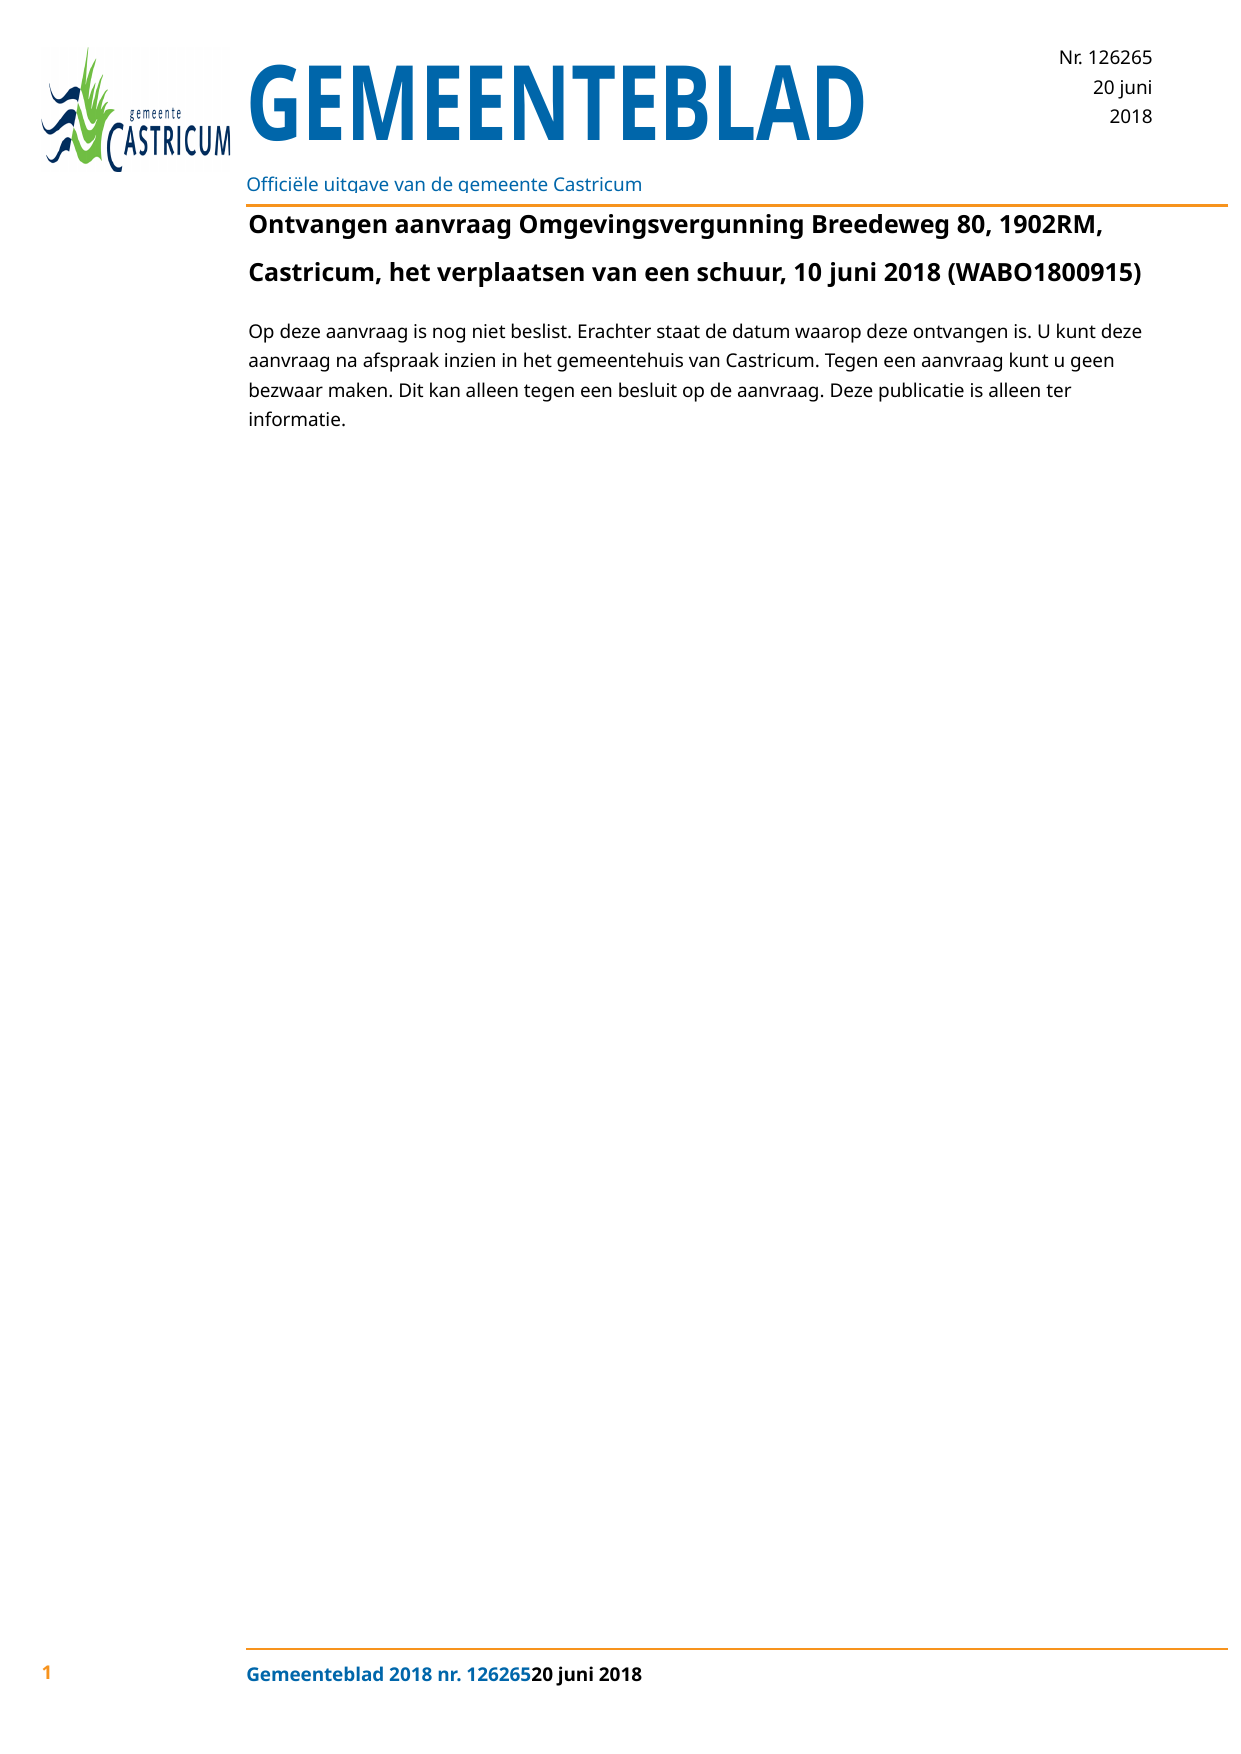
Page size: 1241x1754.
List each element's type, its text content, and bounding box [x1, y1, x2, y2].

picture [41, 47, 231, 172]
text Ontvangen aanvraag Omgevingsvergunning Breedeweg 80, 1902RM, Castricum, het verplaatsen van een schuur, 10 juni 2018 (WABO1800915) [248, 207, 1152, 288]
text Op deze aanvraag is nog niet beslist. Erachter staat de datum waarop deze ontvangen is. U kunt deze aanvraag na afspraak inzien in het gemeentehuis van Castricum. Tegen een aanvraag kunt u geen bezwaar maken. Dit kan alleen tegen een besluit op de aanvraag. Deze publicatie is alleen ter informatie. [248, 318, 1152, 432]
